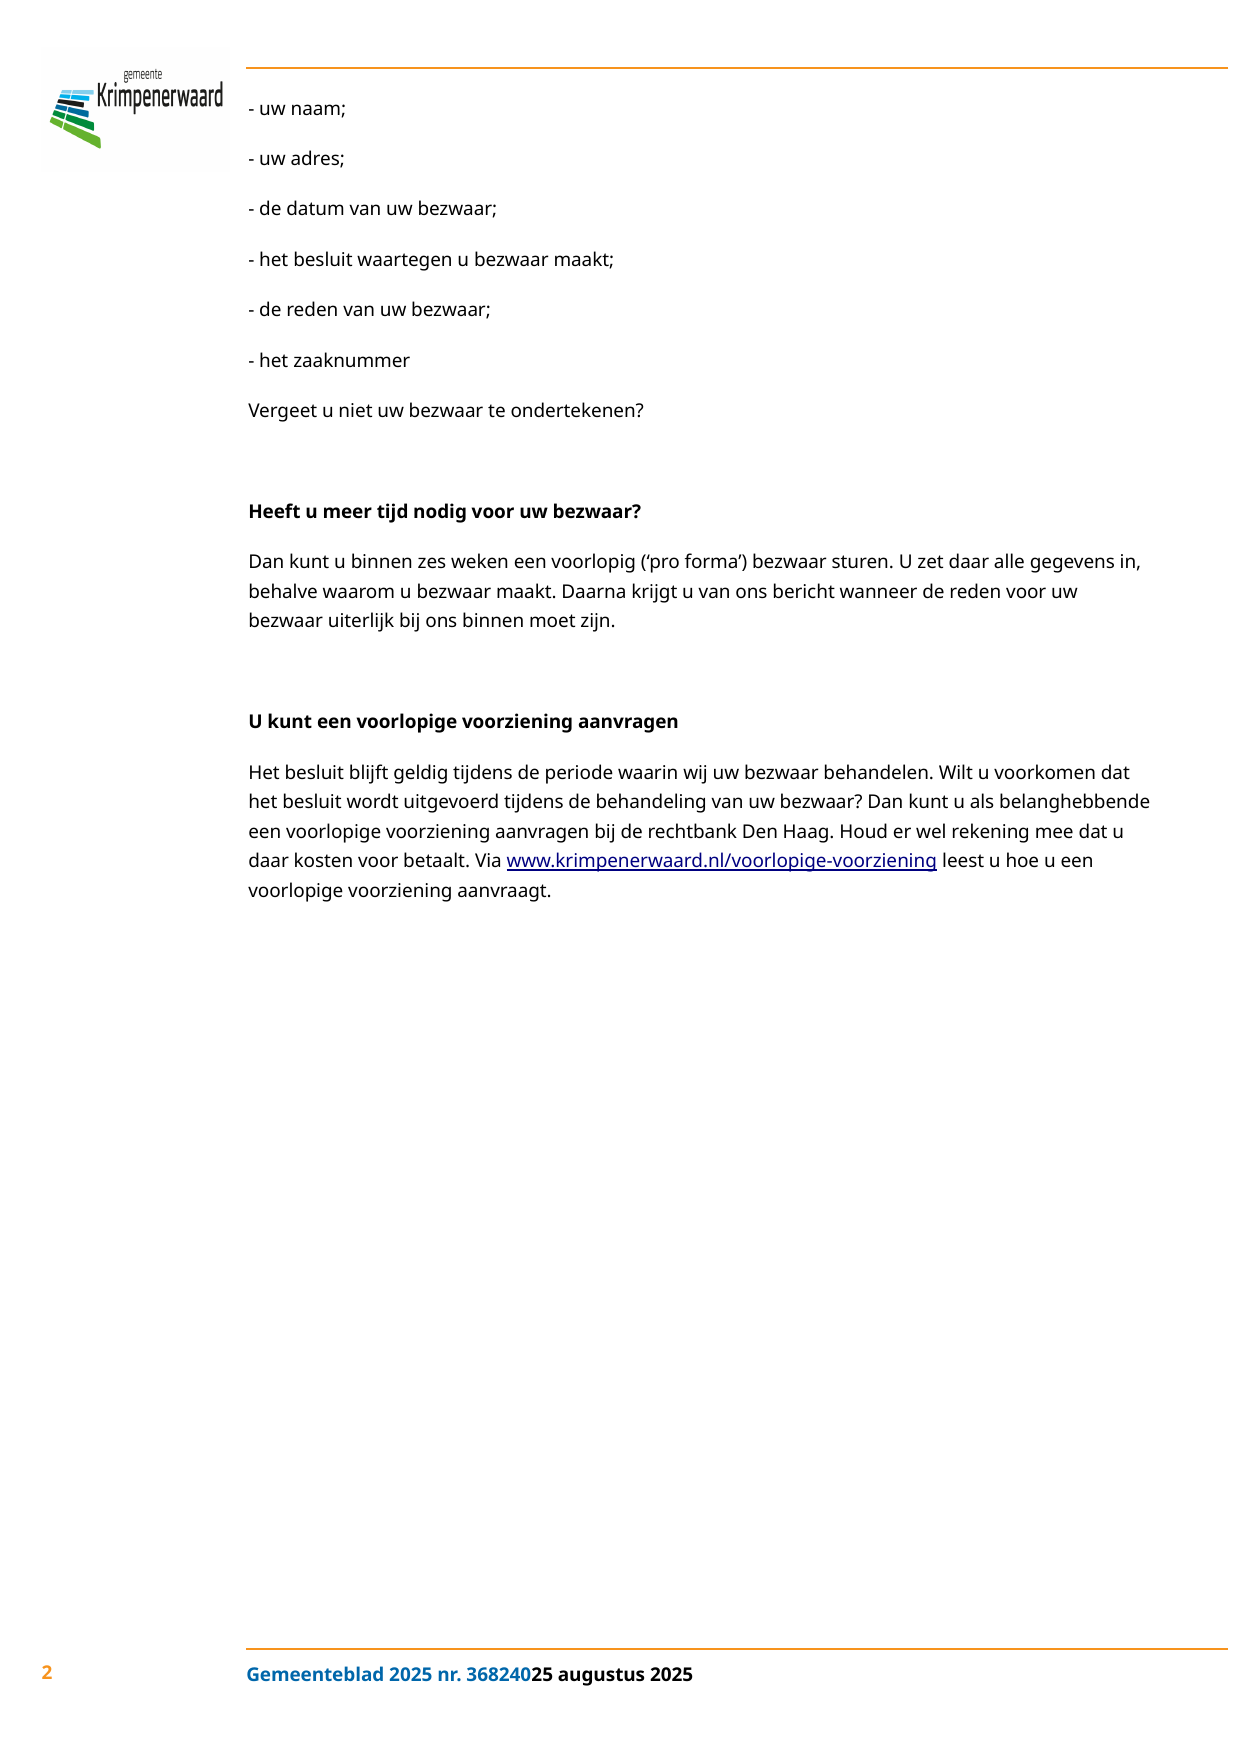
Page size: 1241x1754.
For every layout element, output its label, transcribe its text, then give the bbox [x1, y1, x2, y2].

text Dan kunt u binnen zes weken een voorlopig (‘pro forma’) bezwaar sturen. U zet daar alle gegevens in, behalve waarom u bezwaar maakt. Daarna krijgt u van ons bericht wanneer de reden voor uw bezwaar uiterlijk bij ons binnen moet zijn. [248, 548, 1152, 633]
text U kunt een voorlopige voorziening aanvragen [248, 708, 1152, 734]
text - de datum van uw bezwaar; [248, 196, 1152, 221]
text - de reden van uw bezwaar; [248, 296, 1152, 322]
text - uw naam; [248, 95, 1152, 121]
text - uw adres; [248, 145, 1152, 171]
text Heeft u meer tijd nodig voor uw bezwaar? [248, 498, 1152, 524]
text Het besluit blijft geldig tijdens de periode waarin wij uw bezwaar behandelen. Wilt u voorkomen dat het besluit wordt uitgevoerd tijdens de behandeling van uw bezwaar? Dan kunt u als belanghebbende een voorlopige voorziening aanvragen bij de rechtbank Den Haag. Houd er wel rekening mee dat u daar kosten voor betaalt. Via www.krimpenerwaard.nl/voorlopige-voorziening leest u hoe u een voorlopige voorziening aanvraagt. [248, 759, 1152, 903]
text Vergeet u niet uw bezwaar te ondertekenen? [248, 397, 1152, 423]
text - het besluit waartegen u bezwaar maakt; [248, 246, 1152, 272]
text - het zaaknummer [248, 347, 1152, 373]
picture [41, 47, 231, 172]
